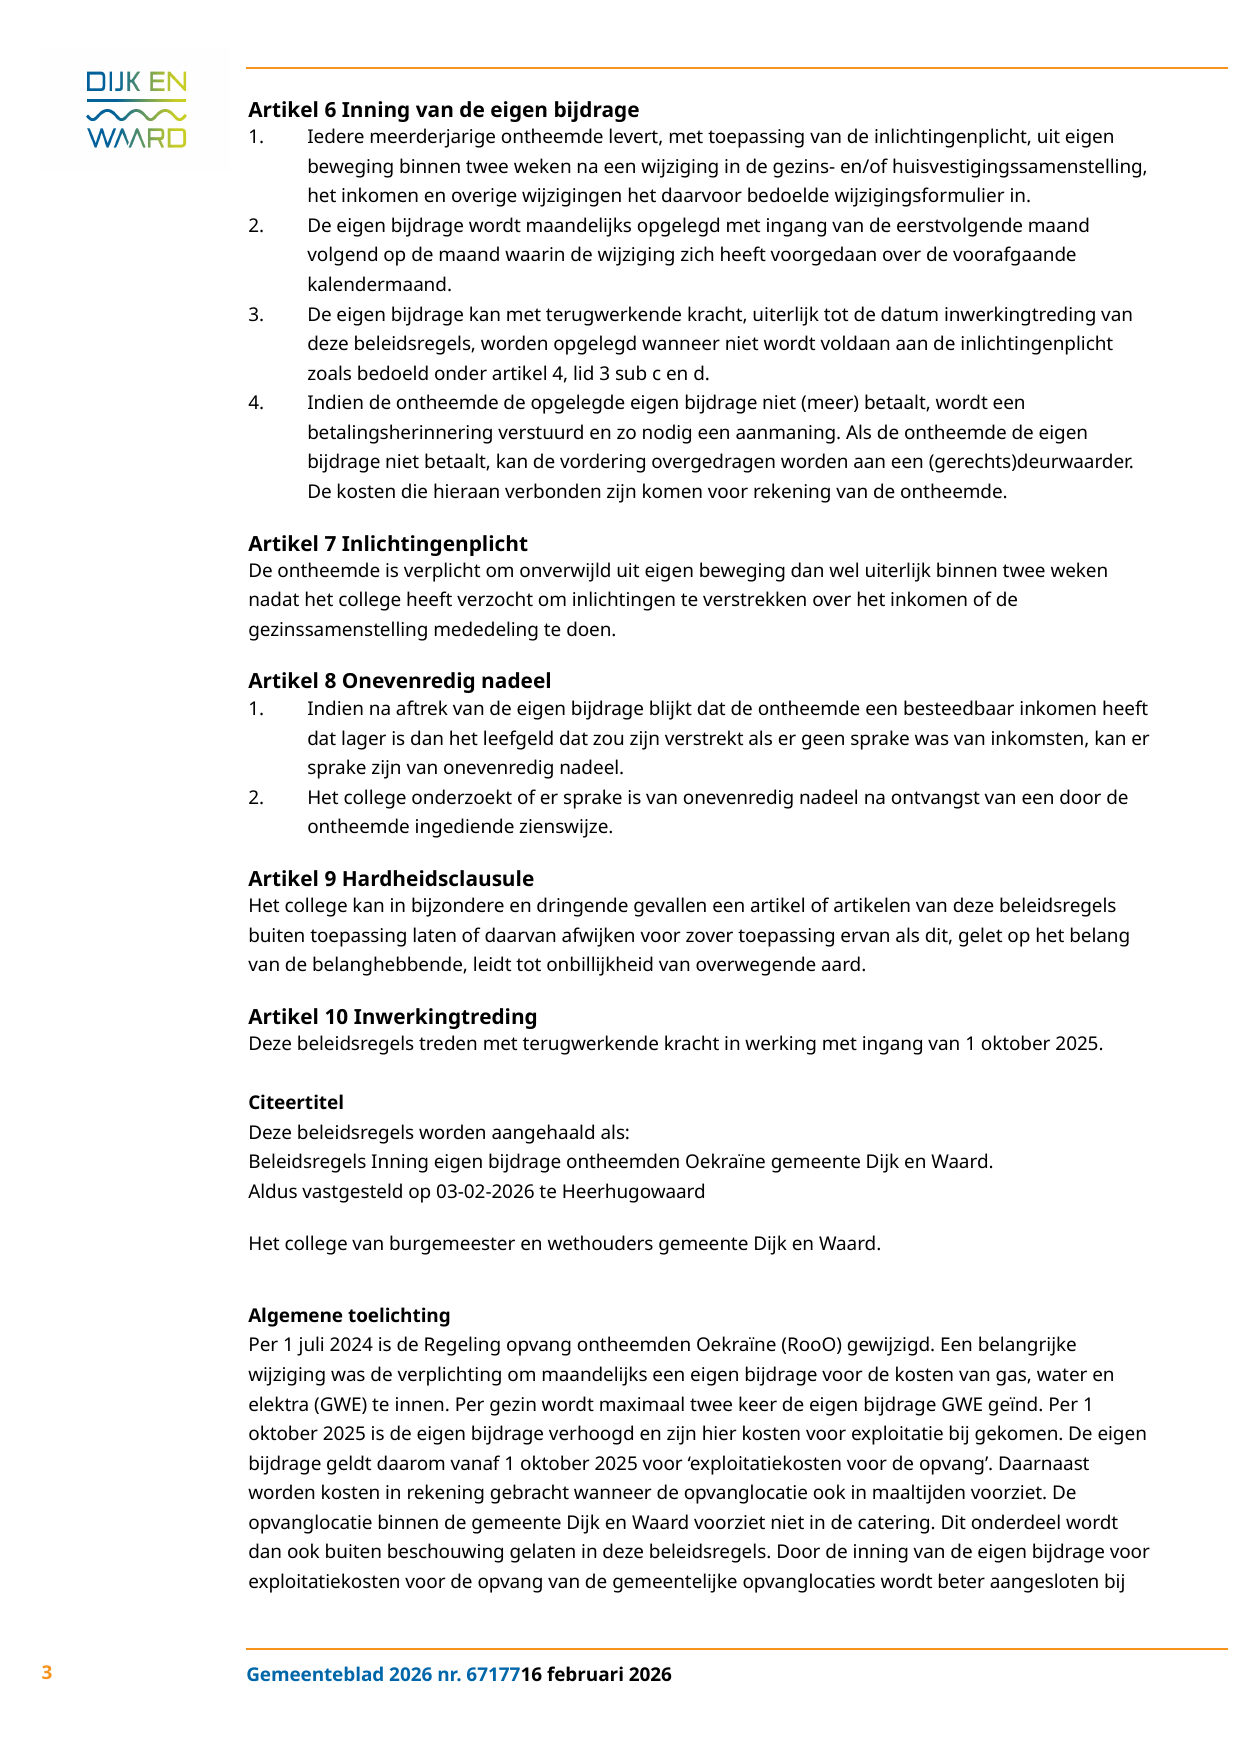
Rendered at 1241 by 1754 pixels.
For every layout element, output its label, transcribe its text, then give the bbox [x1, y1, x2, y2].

text Algemene toelichting [248, 1302, 1152, 1328]
text De ontheemde is verplicht om onverwijld uit eigen beweging dan wel uiterlijk binnen twee weken nadat het college heeft verzocht om inlichtingen te verstrekken over het inkomen of de gezinssamenstelling mededeling te doen. [248, 557, 1152, 642]
text Aldus vastgesteld op 03-02-2026 te Heerhugowaard [248, 1178, 1152, 1204]
text Citeertitel [248, 1089, 1152, 1115]
text Artikel 9 Hardheidsclausule [248, 864, 1152, 892]
list Iedere meerderjarige ontheemde levert, met toepassing van de inlichtingenplicht, uit eigen beweging binnen twee weken na een wijziging in de gezins- en/of huisvestigingssamenstelling, het inkomen en overige wijzigingen het daarvoor bedoelde wijzigingsformulier in. [248, 123, 1152, 208]
text Artikel 6 Inning van de eigen bijdrage [248, 95, 1152, 123]
text Artikel 10 Inwerkingtreding [248, 1002, 1152, 1030]
text Per 1 juli 2024 is de Regeling opvang ontheemden Oekraïne (RooO) gewijzigd. Een belangrijke wijziging was de verplichting om maandelijks een eigen bijdrage voor de kosten van gas, water en elektra (GWE) te innen. Per gezin wordt maximaal twee keer de eigen bijdrage GWE geïnd. Per 1 oktober 2025 is de eigen bijdrage verhoogd en zijn hier kosten voor exploitatie bij gekomen. De eigen bijdrage geldt daarom vanaf 1 oktober 2025 voor ‘exploitatiekosten voor de opvang’. Daarnaast worden kosten in rekening gebracht wanneer de opvanglocatie ook in maaltijden voorziet. De opvanglocatie binnen de gemeente Dijk en Waard voorziet niet in de catering. Dit onderdeel wordt dan ook buiten beschouwing gelaten in deze beleidsregels. Door de inning van de eigen bijdrage voor exploitatiekosten voor de opvang van de gemeentelijke opvanglocaties wordt beter aangesloten bij [248, 1332, 1152, 1594]
list Indien na aftrek van de eigen bijdrage blijkt dat de ontheemde een besteedbaar inkomen heeft dat lager is dan het leefgeld dat zou zijn verstrekt als er geen sprake was van inkomsten, kan er sprake zijn van onevenredig nadeel. [248, 695, 1152, 780]
text Deze beleidsregels treden met terugwerkende kracht in werking met ingang van 1 oktober 2025. [248, 1030, 1152, 1056]
list Indien de ontheemde de opgelegde eigen bijdrage niet (meer) betaalt, wordt een betalingsherinnering verstuurd en zo nodig een aanmaning. Als de ontheemde de eigen bijdrage niet betaalt, kan de vordering overgedragen worden aan een (gerechts)deurwaarder. De kosten die hieraan verbonden zijn komen voor rekening van de ontheemde. [248, 389, 1152, 504]
text Artikel 8 Onevenredig nadeel [248, 667, 1152, 695]
text Beleidsregels Inning eigen bijdrage ontheemden Oekraïne gemeente Dijk en Waard. [248, 1149, 1152, 1174]
text Deze beleidsregels worden aangehaald als: [248, 1119, 1152, 1145]
picture [41, 47, 231, 172]
list De eigen bijdrage wordt maandelijks opgelegd met ingang van de eerstvolgende maand volgend op de maand waarin de wijziging zich heeft voorgedaan over de voorafgaande kalendermaand. [248, 212, 1152, 297]
text Het college kan in bijzondere en dringende gevallen een artikel of artikelen van deze beleidsregels buiten toepassing laten of daarvan afwijken voor zover toepassing ervan als dit, gelet op het belang van de belanghebbende, leidt tot onbillijkheid van overwegende aard. [248, 892, 1152, 977]
list De eigen bijdrage kan met terugwerkende kracht, uiterlijk tot de datum inwerkingtreding van deze beleidsregels, worden opgelegd wanneer niet wordt voldaan aan de inlichtingenplicht zoals bedoeld onder artikel 4, lid 3 sub c en d. [248, 301, 1152, 386]
list Het college onderzoekt of er sprake is van onevenredig nadeel na ontvangst van een door de ontheemde ingediende zienswijze. [248, 784, 1152, 839]
text Het college van burgemeester en wethouders gemeente Dijk en Waard. [248, 1230, 1152, 1255]
text Artikel 7 Inlichtingenplicht [248, 529, 1152, 557]
